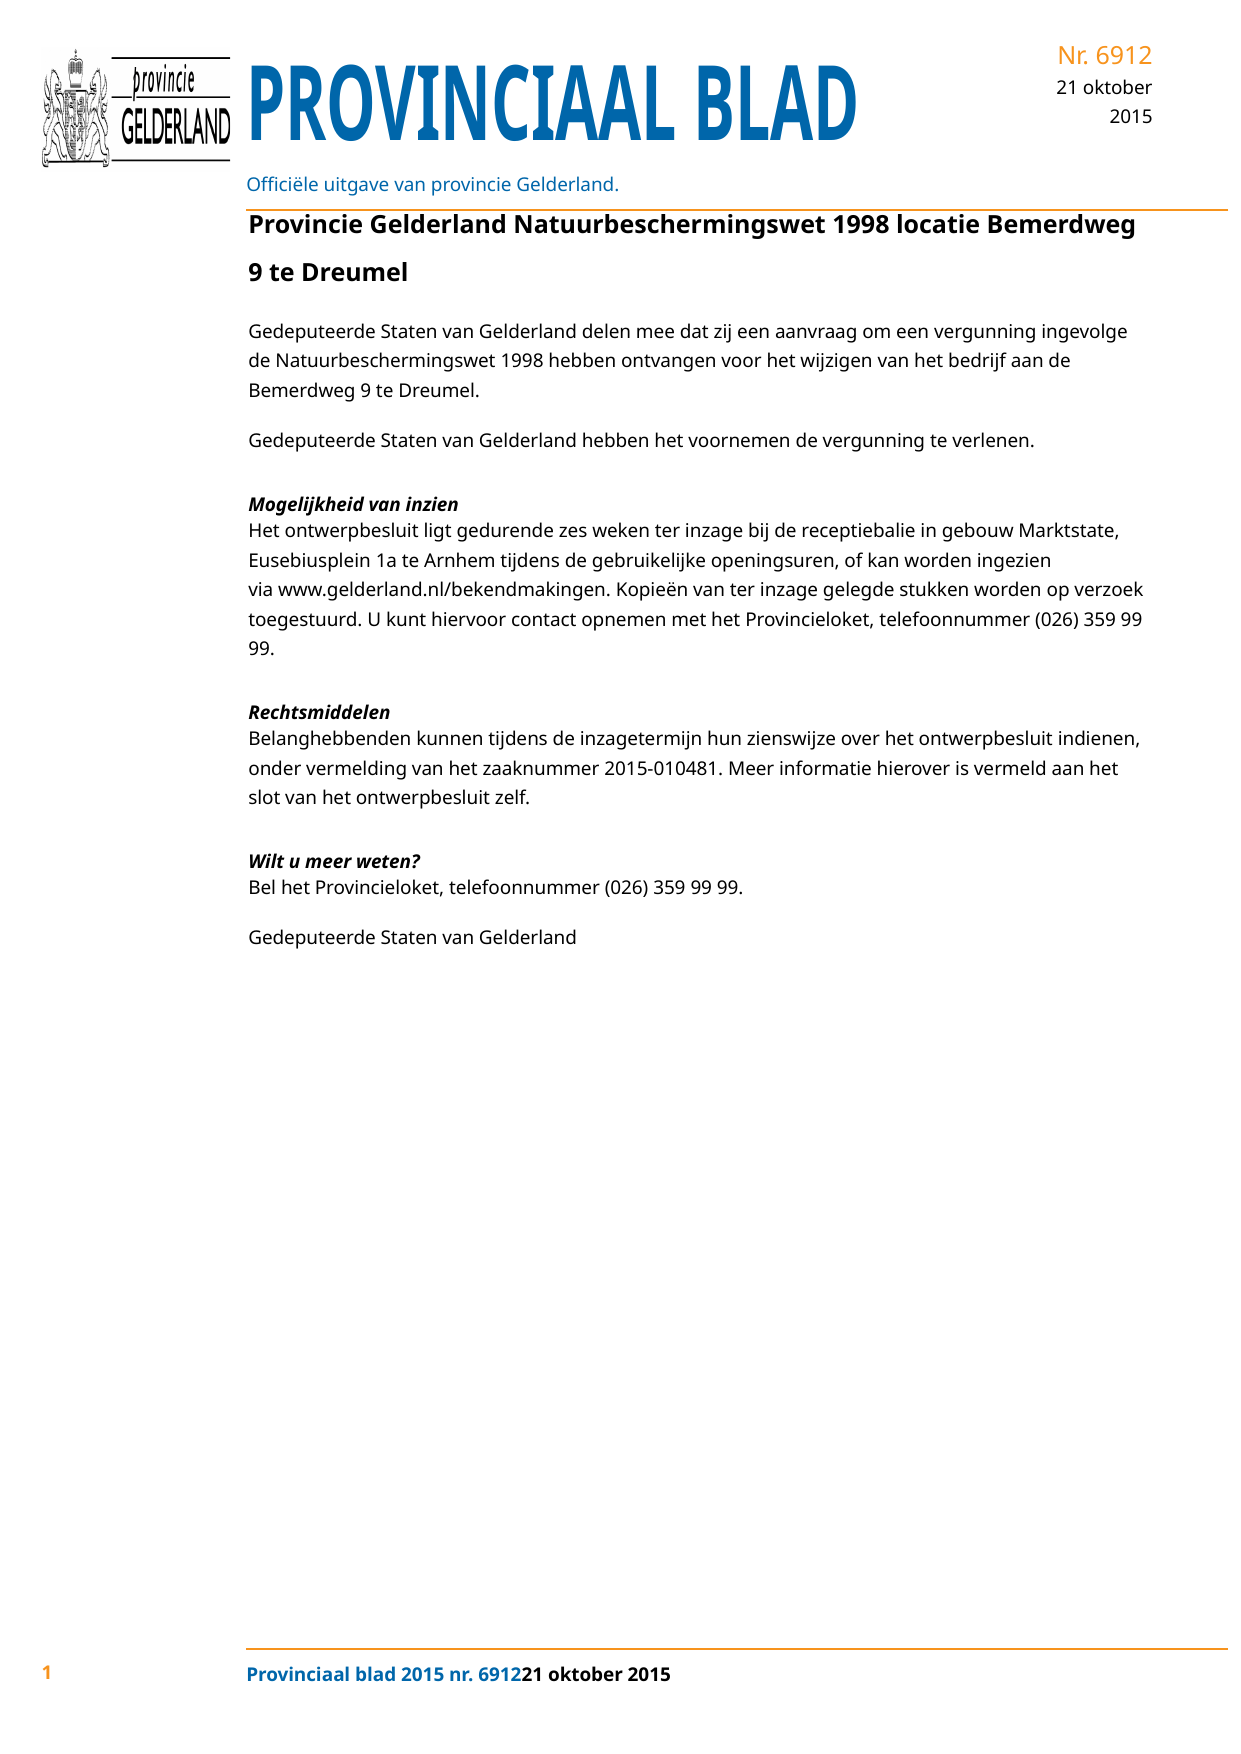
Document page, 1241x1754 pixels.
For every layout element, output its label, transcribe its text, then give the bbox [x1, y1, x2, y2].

text Belanghebbenden kunnen tijdens de inzagetermijn hun zienswijze over het ontwerpbesluit indienen, onder vermelding van het zaaknummer 2015-010481. Meer informatie hierover is vermeld aan het slot van het ontwerpbesluit zelf. [248, 725, 1152, 810]
text Het ontwerpbesluit ligt gedurende zes weken ter inzage bij de receptiebalie in gebouw Marktstate, Eusebiusplein 1a te Arnhem tijdens de gebruikelijke openingsuren, of kan worden ingezien via www.gelderland.nl/bekendmakingen. Kopieën van ter inzage gelegde stukken worden op verzoek toegestuurd. U kunt hiervoor contact opnemen met het Provincieloket, telefoonnummer (026) 359 99 99. [248, 517, 1152, 661]
text Wilt u meer weten? [248, 848, 1152, 874]
text Gedeputeerde Staten van Gelderland [248, 924, 1152, 950]
text Rechtsmiddelen [248, 699, 1152, 725]
text Bel het Provincieloket, telefoonnummer (026) 359 99 99. [248, 874, 1152, 900]
picture [41, 47, 231, 172]
text Gedeputeerde Staten van Gelderland delen mee dat zij een aanvraag om een vergunning ingevolge de Natuurbeschermingswet 1998 hebben ontvangen voor het wijzigen van het bedrijf aan de Bemerdweg 9 te Dreumel. [248, 318, 1152, 403]
text Provincie Gelderland Natuurbeschermingswet 1998 locatie Bemerdweg 9 te Dreumel [248, 211, 1152, 288]
text Gedeputeerde Staten van Gelderland hebben het voornemen de vergunning te verlenen. [248, 427, 1152, 453]
text Mogelijkheid van inzien [248, 491, 1152, 517]
